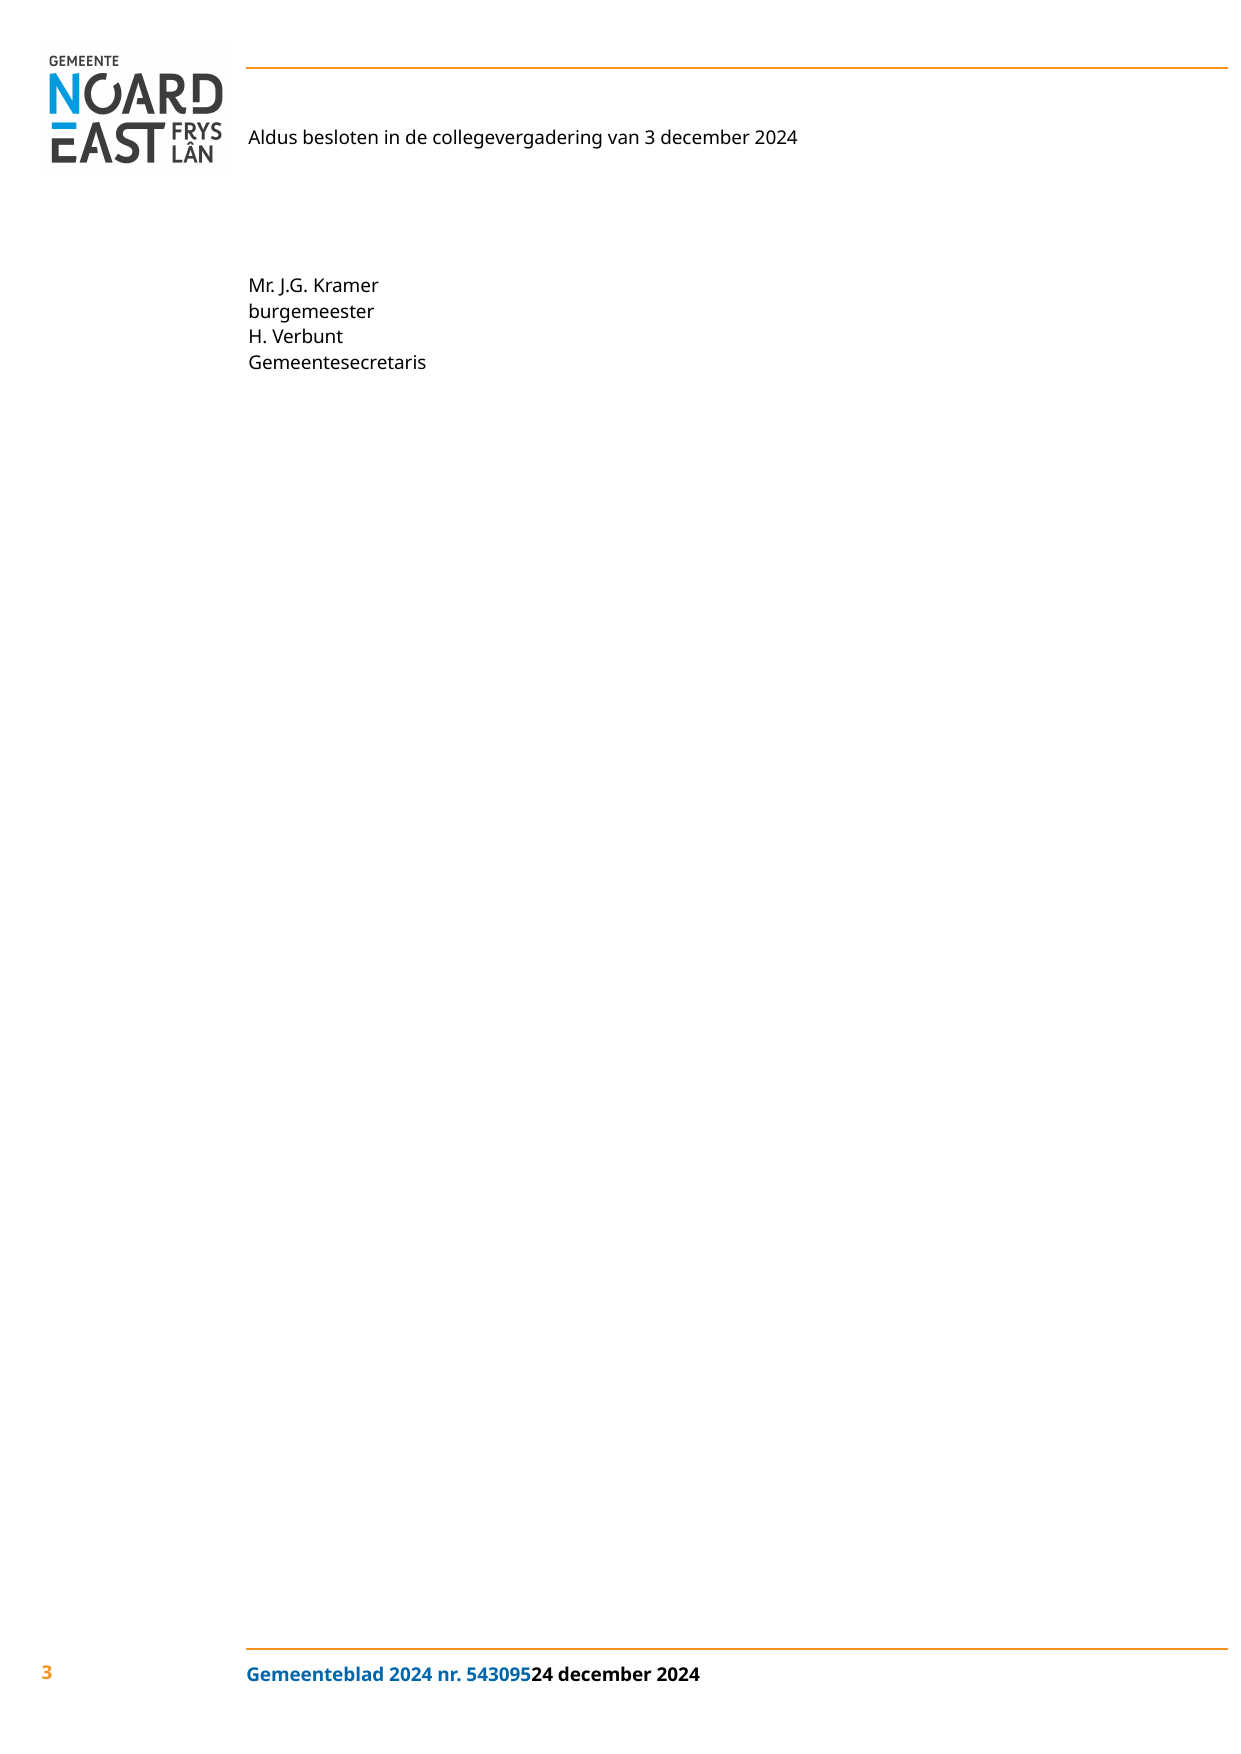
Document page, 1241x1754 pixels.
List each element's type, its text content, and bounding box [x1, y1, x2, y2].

text Gemeentesecretaris [248, 349, 1152, 375]
text H. Verbunt [248, 324, 1152, 349]
text burgemeester [248, 298, 1152, 324]
text Aldus besloten in de collegevergadering van 3 december 2024 [248, 124, 1152, 150]
text Mr. J.G. Kramer [248, 272, 1152, 298]
picture [41, 47, 231, 172]
